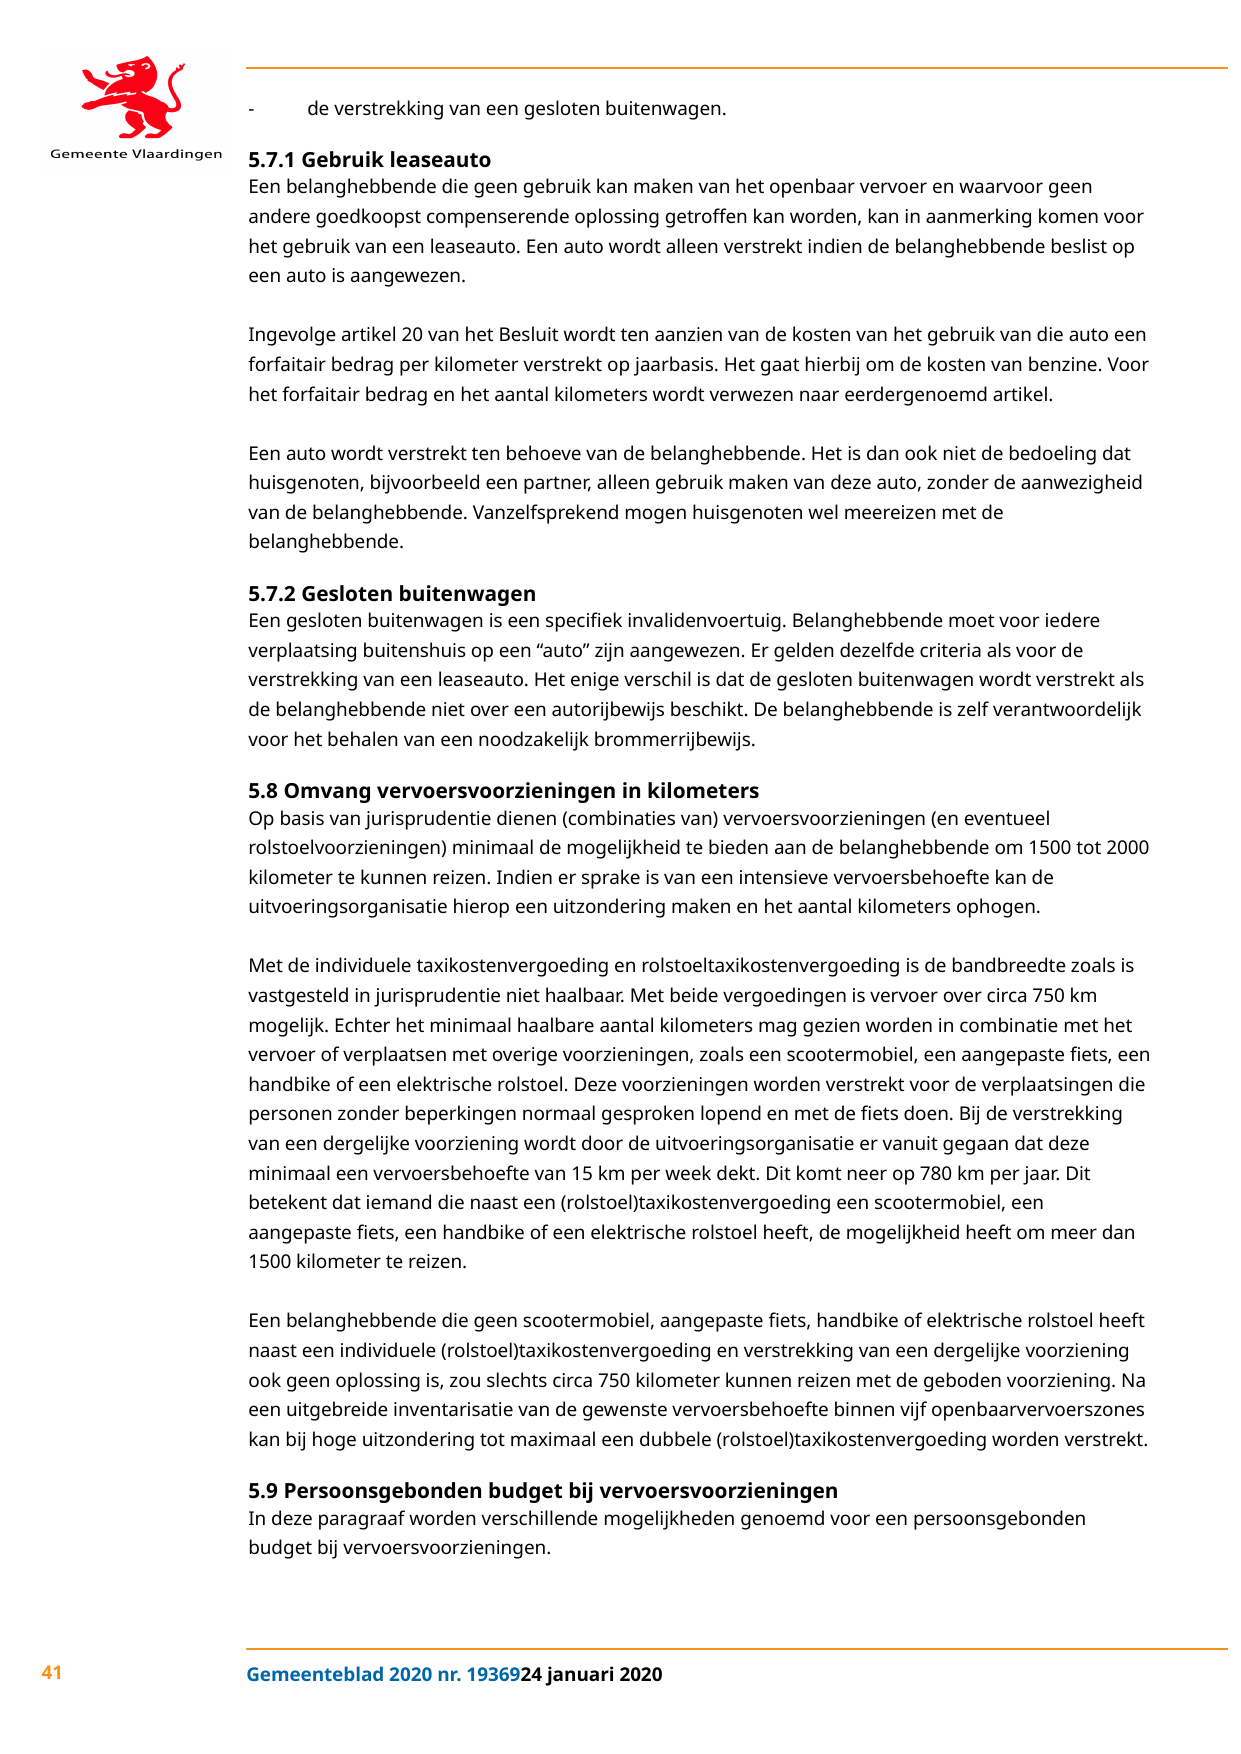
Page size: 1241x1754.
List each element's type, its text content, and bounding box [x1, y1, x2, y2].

text Een gesloten buitenwagen is een specifiek invalidenvoertuig. Belanghebbende moet voor iedere verplaatsing buitenshuis op een “auto” zijn aangewezen. Er gelden dezelfde criteria als voor de verstrekking van een leaseauto. Het enige verschil is dat de gesloten buitenwagen wordt verstrekt als de belanghebbende niet over een autorijbewijs beschikt. De belanghebbende is zelf verantwoordelijk voor het behalen van een noodzakelijk brommerrijbewijs. [248, 607, 1152, 752]
text Met de individuele taxikostenvergoeding en rolstoeltaxikostenvergoeding is de bandbreedte zoals is vastgesteld in jurisprudentie niet haalbaar. Met beide vergoedingen is vervoer over circa 750 km mogelijk. Echter het minimaal haalbare aantal kilometers mag gezien worden in combinatie met het vervoer of verplaatsen met overige voorzieningen, zoals een scootermobiel, een aangepaste fiets, een handbike of een elektrische rolstoel. Deze voorzieningen worden verstrekt voor de verplaatsingen die personen zonder beperkingen normaal gesproken lopend en met de fiets doen. Bij de verstrekking van een dergelijke voorziening wordt door de uitvoeringsorganisatie er vanuit gegaan dat deze minimaal een vervoersbehoefte van 15 km per week dekt. Dit komt neer op 780 km per jaar. Dit betekent dat iemand die naast een (rolstoel)taxikostenvergoeding een scootermobiel, een aangepaste fiets, een handbike of een elektrische rolstoel heeft, de mogelijkheid heeft om meer dan 1500 kilometer te reizen. [248, 953, 1152, 1274]
text Een auto wordt verstrekt ten behoeve van de belanghebbende. Het is dan ook niet de bedoeling dat huisgenoten, bijvoorbeeld een partner, alleen gebruik maken van deze auto, zonder de aanwezigheid van de belanghebbende. Vanzelfsprekend mogen huisgenoten wel meereizen met de belanghebbende. [248, 440, 1152, 554]
text Ingevolge artikel 20 van het Besluit wordt ten aanzien van de kosten van het gebruik van die auto een forfaitair bedrag per kilometer verstrekt op jaarbasis. Het gaat hierbij om de kosten van benzine. Voor het forfaitair bedrag en het aantal kilometers wordt verwezen naar eerdergenoemd artikel. [248, 322, 1152, 406]
text Op basis van jurisprudentie dienen (combinaties van) vervoersvoorzieningen (en eventueel rolstoelvoorzieningen) minimaal de mogelijkheid te bieden aan de belanghebbende om 1500 tot 2000 kilometer te kunnen reizen. Indien er sprake is van een intensieve vervoersbehoefte kan de uitvoeringsorganisatie hierop een uitzondering maken en het aantal kilometers ophogen. [248, 805, 1152, 919]
text 5.7.1 Gebruik leaseauto [248, 145, 1152, 174]
text 5.8 Omvang vervoersvoorzieningen in kilometers [248, 776, 1152, 805]
text In deze paragraaf worden verschillende mogelijkheden genoemd voor een persoonsgebonden budget bij vervoersvoorzieningen. [248, 1505, 1152, 1560]
text 5.9 Persoonsgebonden budget bij vervoersvoorzieningen [248, 1476, 1152, 1505]
text 5.7.2 Gesloten buitenwagen [248, 579, 1152, 607]
text Een belanghebbende die geen gebruik kan maken van het openbaar vervoer en waarvoor geen andere goedkoopst compenserende oplossing getroffen kan worden, kan in aanmerking komen voor het gebruik van een leaseauto. Een auto wordt alleen verstrekt indien de belanghebbende beslist op een auto is aangewezen. [248, 174, 1152, 288]
picture [41, 47, 231, 172]
text Een belanghebbende die geen scootermobiel, aangepaste fiets, handbike of elektrische rolstoel heeft naast een individuele (rolstoel)taxikostenvergoeding en verstrekking van een dergelijke voorziening ook geen oplossing is, zou slechts circa 750 kilometer kunnen reizen met de geboden voorziening. Na een uitgebreide inventarisatie van de gewenste vervoersbehoefte binnen vijf openbaarvervoerszones kan bij hoge uitzondering tot maximaal een dubbele (rolstoel)taxikostenvergoeding worden verstrekt. [248, 1308, 1152, 1452]
list de verstrekking van een gesloten buitenwagen. [248, 95, 1152, 121]
